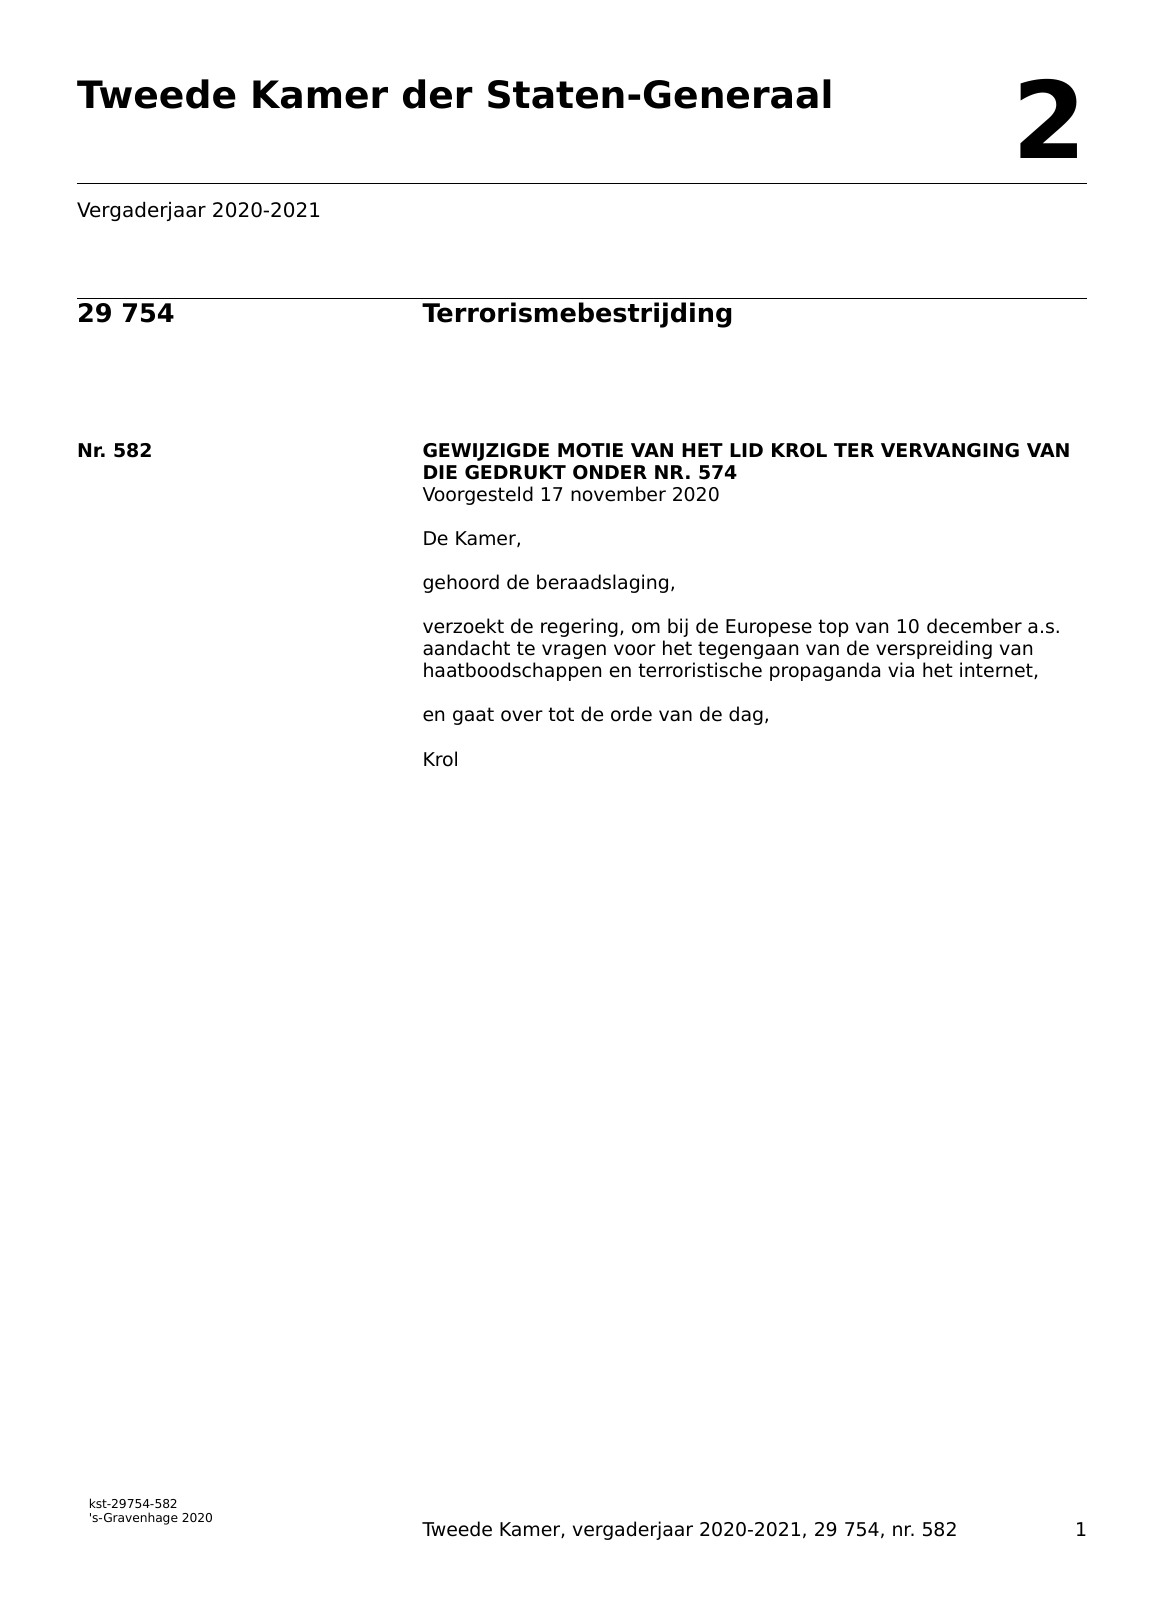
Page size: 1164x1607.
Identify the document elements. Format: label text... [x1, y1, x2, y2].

text en gaat over tot de orde van de dag, [422, 704, 1087, 726]
table_header Tweede Kamer der Staten-Generaal [77, 59, 886, 183]
text kst-29754-582 [88, 1497, 323, 1511]
text gehoord de beraadslaging, [422, 572, 1087, 594]
text 's-Gravenhage 2020 [88, 1511, 323, 1525]
table_header 2 [886, 59, 1087, 183]
table_cell Vergaderjaar 2020-2021 [77, 184, 1087, 298]
text Voorgesteld 17 november 2020 [422, 484, 1087, 506]
text De Kamer, [422, 528, 1087, 550]
subtitle 29 754 Terrorismebestrijding [77, 299, 1087, 329]
subtitle Nr. 582 GEWIJZIGDE MOTIE VAN HET LID KROL TER VERVANGING VAN DIE GEDRUKT ONDER NR. 574 [77, 440, 1087, 484]
text Krol [422, 748, 1087, 770]
text verzoekt de regering, om bij de Europese top van 10 december a.s. aandacht te vragen voor het tegengaan van de verspreiding van haatboodschappen en terroristische propaganda via het internet, [422, 616, 1087, 682]
